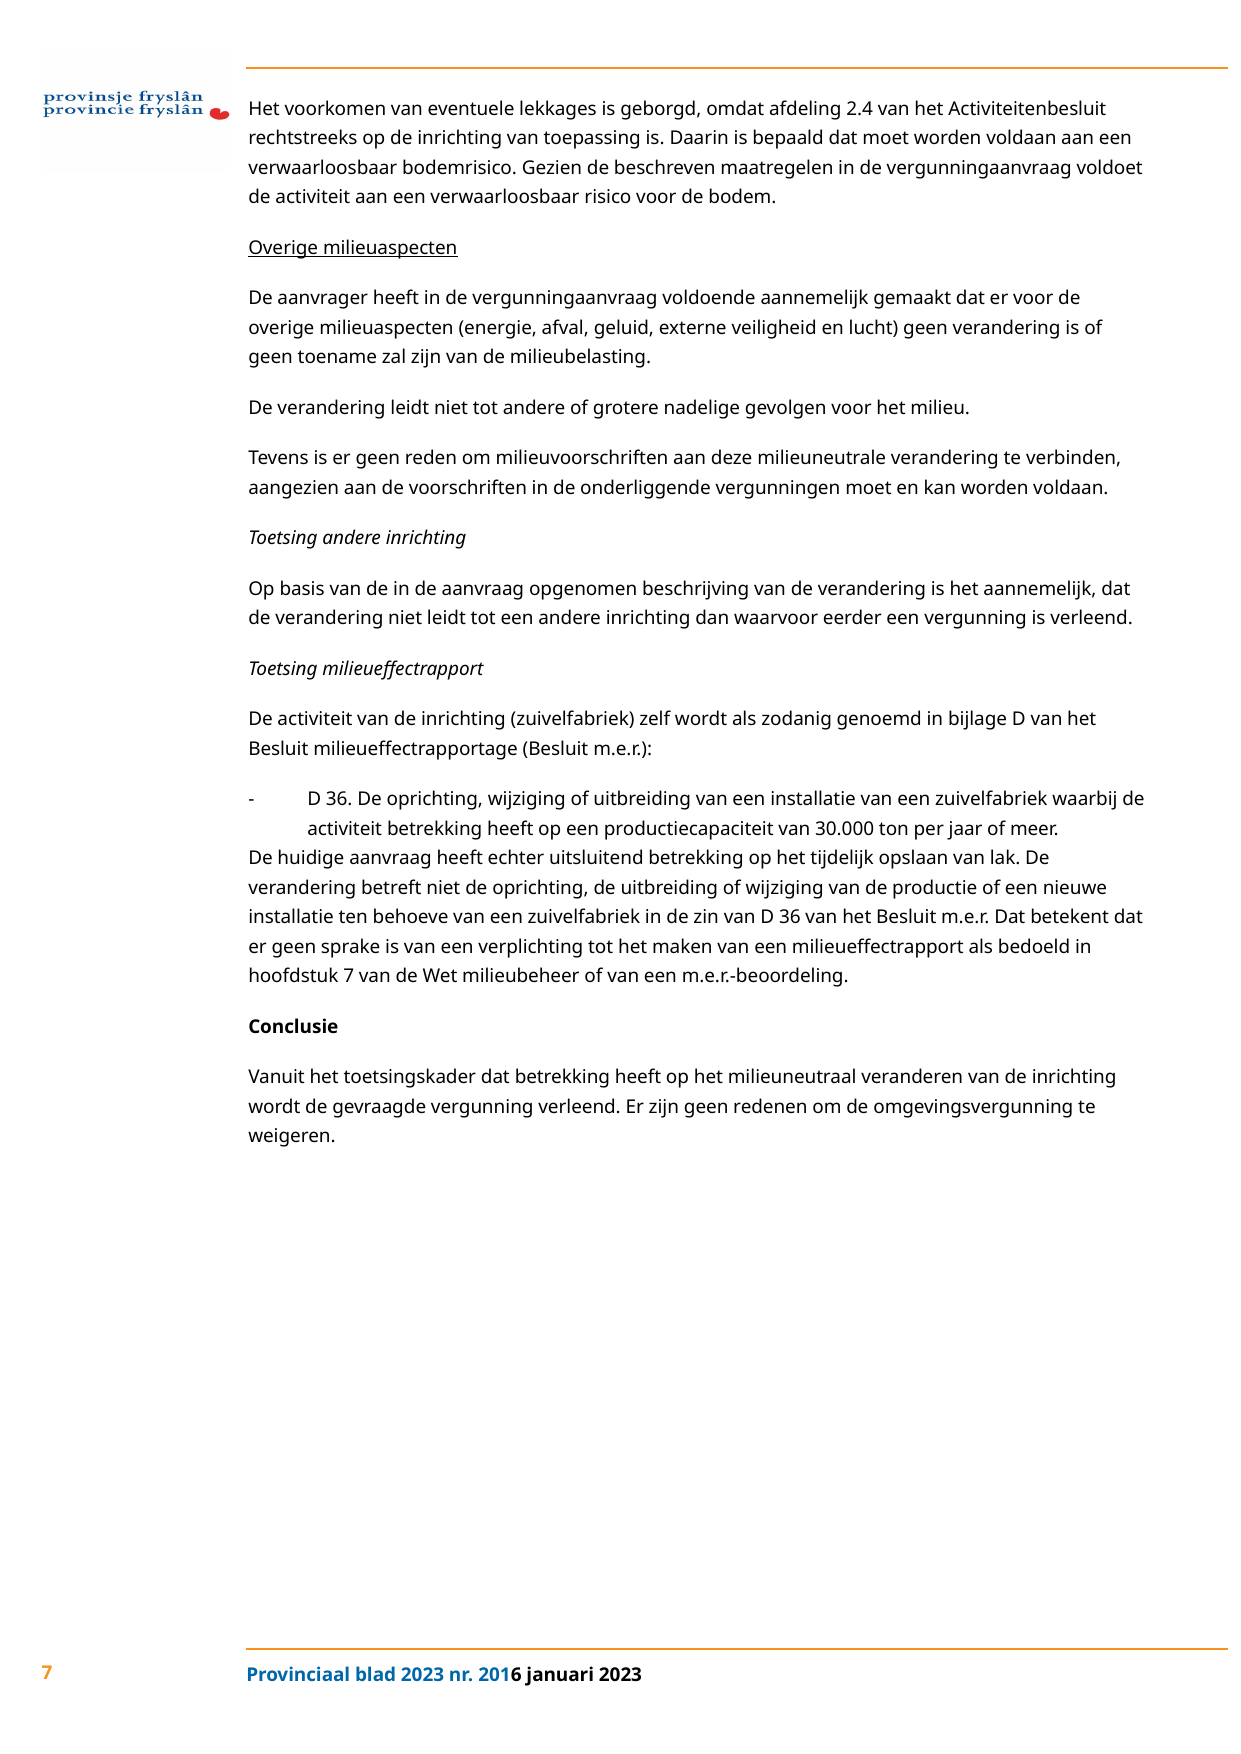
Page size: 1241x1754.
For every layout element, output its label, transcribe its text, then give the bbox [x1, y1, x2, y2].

text De activiteit van de inrichting (zuivelfabriek) zelf wordt als zodanig genoemd in bijlage D van het Besluit milieueffectrapportage (Besluit m.e.r.): [248, 705, 1152, 761]
text Tevens is er geen reden om milieuvoorschriften aan deze milieuneutrale verandering te verbinden, aangezien aan de voorschriften in de onderliggende vergunningen moet en kan worden voldaan. [248, 444, 1152, 500]
text Conclusie [248, 1013, 1152, 1039]
text De verandering leidt niet tot andere of grotere nadelige gevolgen voor het milieu. [248, 394, 1152, 420]
list D 36. De oprichting, wijziging of uitbreiding van een installatie van een zuivelfabriek waarbij de activiteit betrekking heeft op een productiecapaciteit van 30.000 ton per jaar of meer. [248, 785, 1152, 841]
text Overige milieuaspecten [248, 234, 1152, 260]
text Op basis van de in de aanvraag opgenomen beschrijving van de verandering is het aannemelijk, dat de verandering niet leidt tot een andere inrichting dan waarvoor eerder een vergunning is verleend. [248, 575, 1152, 630]
text De huidige aanvraag heeft echter uitsluitend betrekking op het tijdelijk opslaan van lak. De verandering betreft niet de oprichting, de uitbreiding of wijziging van de productie of een nieuwe installatie ten behoeve van een zuivelfabriek in de zin van D 36 van het Besluit m.e.r. Dat betekent dat er geen sprake is van een verplichting tot het maken van een milieueffectrapport als bedoeld in hoofdstuk 7 van de Wet milieubeheer of van een m.e.r.-beoordeling. [248, 844, 1152, 988]
text Toetsing milieueffectrapport [248, 655, 1152, 681]
picture [41, 47, 231, 172]
text Vanuit het toetsingskader dat betrekking heeft op het milieuneutraal veranderen van de inrichting wordt de gevraagde vergunning verleend. Er zijn geen redenen om de omgevingsvergunning te weigeren. [248, 1063, 1152, 1148]
text Toetsing andere inrichting [248, 524, 1152, 550]
text Het voorkomen van eventuele lekkages is geborgd, omdat afdeling 2.4 van het Activiteitenbesluit rechtstreeks op de inrichting van toepassing is. Daarin is bepaald dat moet worden voldaan aan een verwaarloosbaar bodemrisico. Gezien de beschreven maatregelen in de vergunningaanvraag voldoet de activiteit aan een verwaarloosbaar risico voor de bodem. [248, 95, 1152, 209]
text De aanvrager heeft in de vergunningaanvraag voldoende aannemelijk gemaakt dat er voor de overige milieuaspecten (energie, afval, geluid, externe veiligheid en lucht) geen verandering is of geen toename zal zijn van de milieubelasting. [248, 284, 1152, 369]
